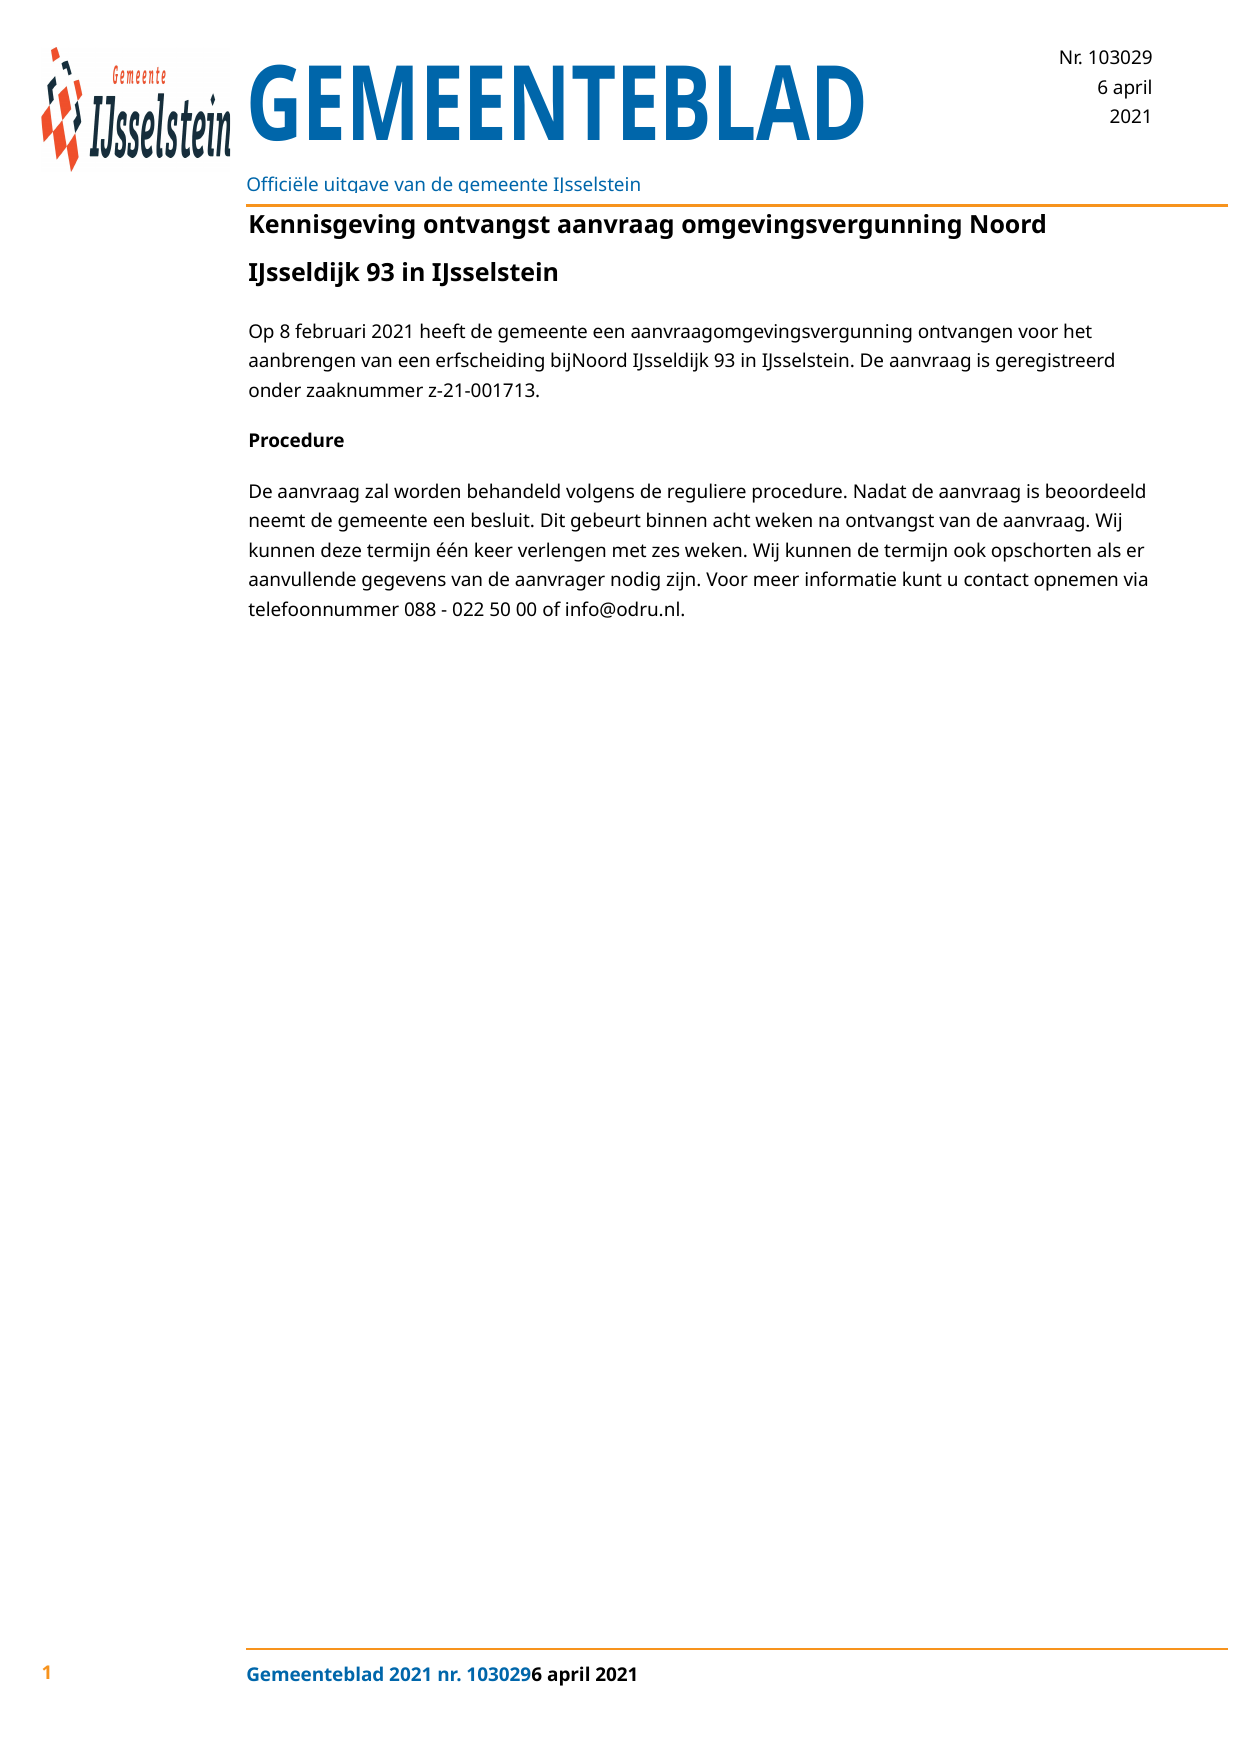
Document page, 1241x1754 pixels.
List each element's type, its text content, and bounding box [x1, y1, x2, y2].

text Procedure [248, 427, 1152, 453]
text Op 8 februari 2021 heeft de gemeente een aanvraagomgevingsvergunning ontvangen voor het aanbrengen van een erfscheiding bijNoord IJsseldijk 93 in IJsselstein. De aanvraag is geregistreerd onder zaaknummer z-21-001713. [248, 318, 1152, 403]
picture [41, 47, 231, 172]
text De aanvraag zal worden behandeld volgens de reguliere procedure. Nadat de aanvraag is beoordeeld neemt de gemeente een besluit. Dit gebeurt binnen acht weken na ontvangst van de aanvraag. Wij kunnen deze termijn één keer verlengen met zes weken. Wij kunnen de termijn ook opschorten als er aanvullende gegevens van de aanvrager nodig zijn. Voor meer informatie kunt u contact opnemen via telefoonnummer 088 - 022 50 00 of info@odru.nl. [248, 478, 1152, 622]
text Kennisgeving ontvangst aanvraag omgevingsvergunning Noord IJsseldijk 93 in IJsselstein [248, 207, 1152, 288]
